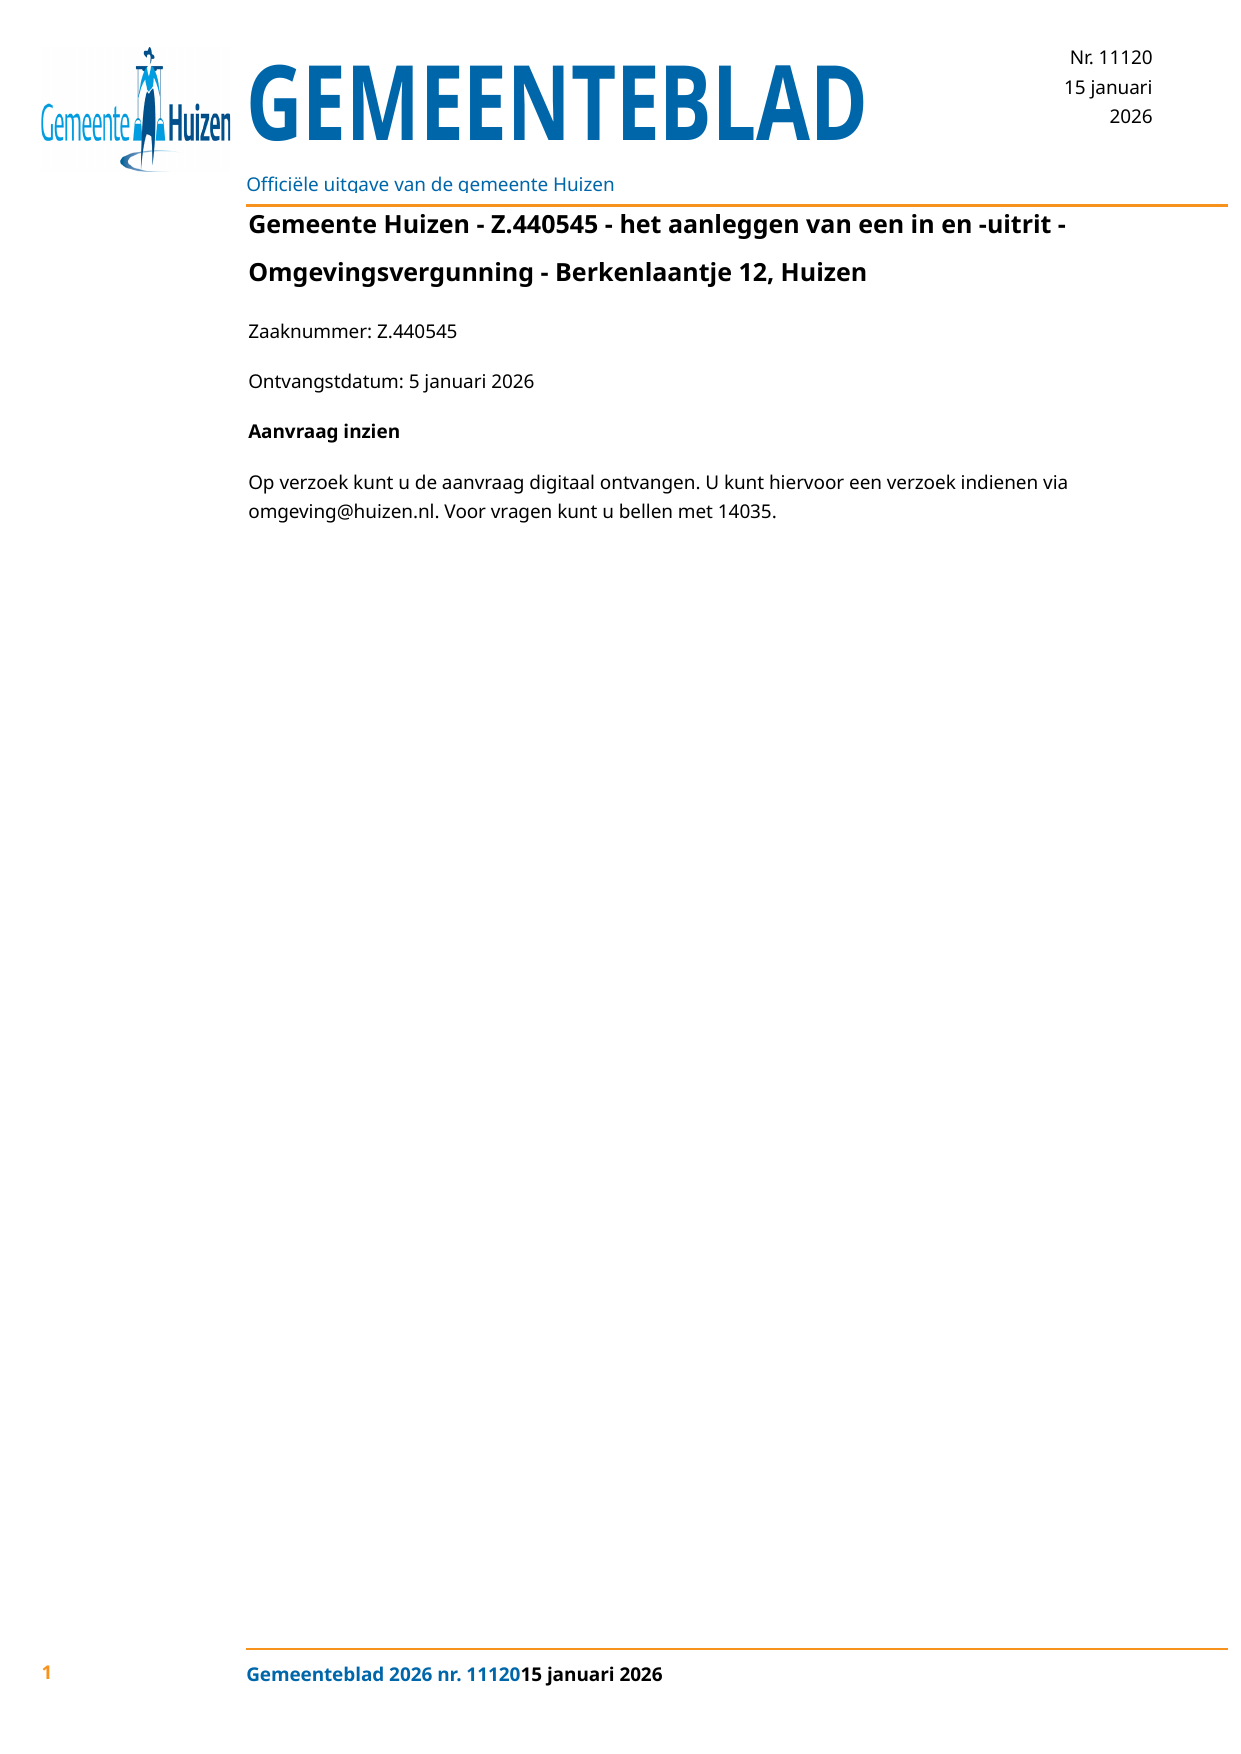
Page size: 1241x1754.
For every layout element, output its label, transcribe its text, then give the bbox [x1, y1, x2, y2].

text Gemeente Huizen - Z.440545 - het aanleggen van een in en -uitrit - Omgevingsvergunning - Berkenlaantje 12, Huizen [248, 207, 1152, 288]
text Aanvraag inzien [248, 419, 1152, 444]
text Zaaknummer: Z.440545 [248, 318, 1152, 344]
picture [41, 47, 231, 172]
text Ontvangstdatum: 5 januari 2026 [248, 368, 1152, 394]
text Op verzoek kunt u de aanvraag digitaal ontvangen. U kunt hiervoor een verzoek indienen via omgeving@huizen.nl. Voor vragen kunt u bellen met 14035. [248, 469, 1152, 524]
